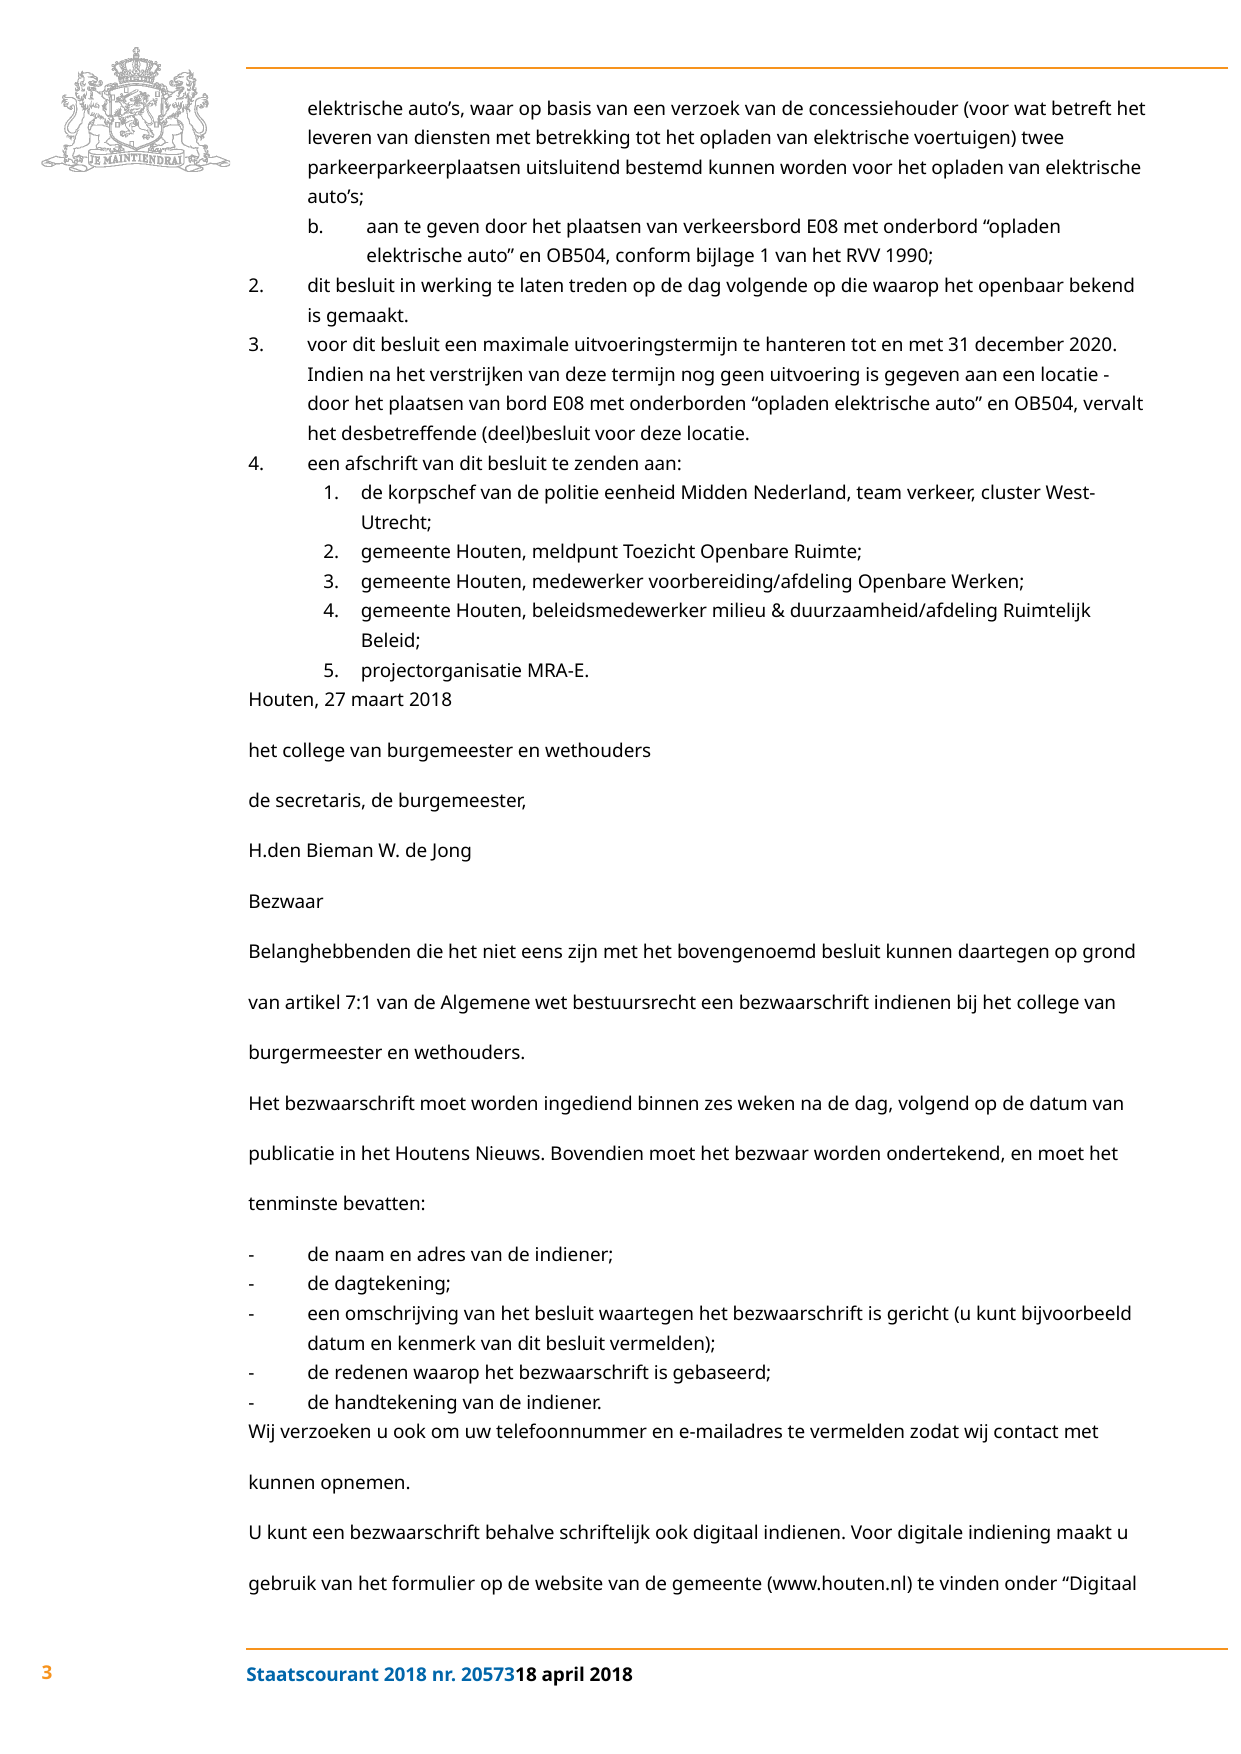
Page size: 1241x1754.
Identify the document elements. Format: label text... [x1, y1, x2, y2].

text U kunt een bezwaarschrift behalve schriftelijk ook digitaal indienen. Voor digitale indiening maakt u [248, 1519, 1152, 1545]
list gemeente Houten, meldpunt Toezicht Openbare Ruimte; [323, 538, 1152, 564]
list datum en kenmerk van dit besluit vermelden); [248, 1330, 1152, 1356]
list de korpschef van de politie eenheid Midden Nederland, team verkeer, cluster West-Utrecht; [323, 479, 1152, 535]
text tenminste bevatten: [248, 1191, 1152, 1216]
text Belanghebbenden die het niet eens zijn met het bovengenoemd besluit kunnen daartegen op grond [248, 938, 1152, 964]
text H.den Bieman W. de Jong [248, 838, 1152, 863]
list gemeente Houten, medewerker voorbereiding/afdeling Openbare Werken; [323, 568, 1152, 594]
text publicatie in het Houtens Nieuws. Bovendien moet het bezwaar worden ondertekend, en moet het [248, 1140, 1152, 1166]
text van artikel 7:1 van de Algemene wet bestuursrecht een bezwaarschrift indienen bij het college van [248, 989, 1152, 1015]
picture [41, 47, 231, 172]
text burgermeester en wethouders. [248, 1039, 1152, 1065]
text de secretaris, de burgemeester, [248, 787, 1152, 813]
list projectorganisatie MRA-E. [323, 657, 1152, 683]
text gebruik van het formulier op de website van de gemeente (www.houten.nl) te vinden onder “Digitaal [248, 1570, 1152, 1596]
text Wij verzoeken u ook om uw telefoonnummer en e-mailadres te vermelden zodat wij contact met [248, 1418, 1152, 1444]
text Houten, 27 maart 2018 [248, 686, 1152, 712]
list een omschrijving van het besluit waartegen het bezwaarschrift is gericht (u kunt bijvoorbeeld [248, 1300, 1152, 1326]
list de dagtekening; [248, 1271, 1152, 1296]
list aan te geven door het plaatsen van verkeersbord E08 met onderbord “opladen elektrische auto” en OB504, conform bijlage 1 van het RVV 1990; [307, 213, 1152, 268]
list een afschrift van dit besluit te zenden aan: [248, 450, 1152, 476]
list voor dit besluit een maximale uitvoeringstermijn te hanteren tot en met 31 december 2020. Indien na het verstrijken van deze termijn nog geen uitvoering is gegeven aan een locatie - door het plaatsen van bord E08 met onderborden “opladen elektrische auto” en OB504, vervalt het desbetreffende (deel)besluit voor deze locatie. [248, 331, 1152, 446]
list de naam en adres van de indiener; [248, 1241, 1152, 1267]
list elektrische auto’s, waar op basis van een verzoek van de concessiehouder (voor wat betreft het leveren van diensten met betrekking tot het opladen van elektrische voertuigen) twee parkeerparkeerplaatsen uitsluitend bestemd kunnen worden voor het opladen van elektrische auto’s; [248, 95, 1152, 209]
list dit besluit in werking te laten treden op de dag volgende op die waarop het openbaar bekend is gemaakt. [248, 272, 1152, 328]
text Bezwaar [248, 888, 1152, 914]
list de redenen waarop het bezwaarschrift is gebaseerd; [248, 1359, 1152, 1385]
list gemeente Houten, beleidsmedewerker milieu & duurzaamheid/afdeling Ruimtelijk Beleid; [323, 598, 1152, 653]
text kunnen opnemen. [248, 1469, 1152, 1495]
list de handtekening van de indiener. [248, 1389, 1152, 1415]
text het college van burgemeester en wethouders [248, 737, 1152, 763]
text Het bezwaarschrift moet worden ingediend binnen zes weken na de dag, volgend op de datum van [248, 1090, 1152, 1116]
